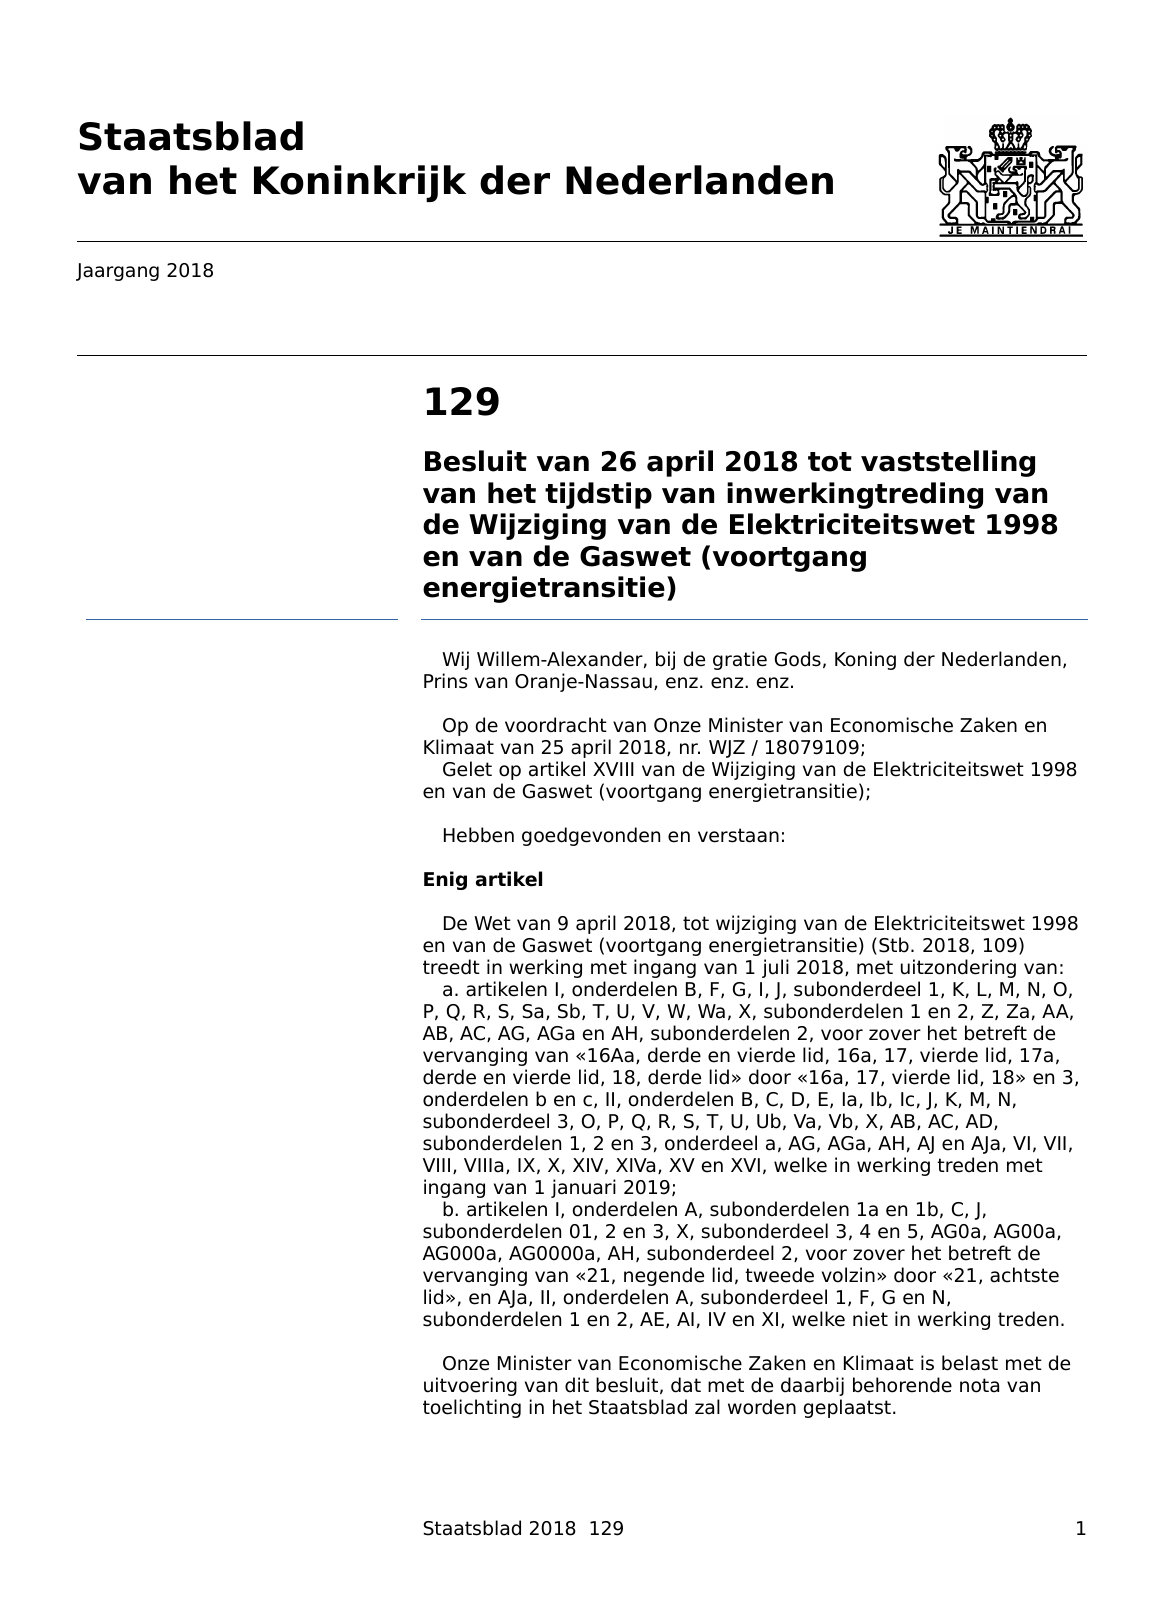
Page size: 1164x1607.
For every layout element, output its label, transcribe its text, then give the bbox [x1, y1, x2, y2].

text Hebben goedgevonden en verstaan: [422, 825, 1087, 847]
text Op de voordracht van Onze Minister van Economische Zaken en Klimaat van 25 april 2018, nr. WJZ / 18079109; [422, 715, 1087, 759]
table_header Staatsblad van het Koninkrijk der Nederlanden [77, 100, 886, 241]
text De Wet van 9 april 2018, tot wijziging van de Elektriciteitswet 1998 en van de Gaswet (voortgang energietransitie) (Stb. 2018, 109) treedt in werking met ingang van 1 juli 2018, met uitzondering van: [422, 913, 1087, 979]
subtitle 129 [422, 381, 1087, 424]
subtitle Enig artikel [422, 869, 1087, 891]
text b. artikelen I, onderdelen A, subonderdelen 1a en 1b, C, J, subonderdelen 01, 2 en 3, X, subonderdeel 3, 4 en 5, AG0a, AG00a, AG000a, AG0000a, AH, subonderdeel 2, voor zover het betreft de vervanging van «21, negende lid, tweede volzin» door «21, achtste lid», en AJa, II, onderdelen A, subonderdeel 1, F, G en N, subonderdelen 1 en 2, AE, AI, IV en XI, welke niet in werking treden. [422, 1199, 1087, 1331]
text Onze Minister van Economische Zaken en Klimaat is belast met de uitvoering van dit besluit, dat met de daarbij behorende nota van toelichting in het Staatsblad zal worden geplaatst. [422, 1353, 1087, 1419]
text Gelet op artikel XVIII van de Wijziging van de Elektriciteitswet 1998 en van de Gaswet (voortgang energietransitie); [422, 759, 1087, 803]
text Wij Willem-Alexander, bij de gratie Gods, Koning der Nederlanden, Prins van Oranje-Nassau, enz. enz. enz. [422, 649, 1087, 693]
text a. artikelen I, onderdelen B, F, G, I, J, subonderdeel 1, K, L, M, N, O, P, Q, R, S, Sa, Sb, T, U, V, W, Wa, X, subonderdelen 1 en 2, Z, Za, AA, AB, AC, AG, AGa en AH, subonderdelen 2, voor zover het betreft de vervanging van «16Aa, derde en vierde lid, 16a, 17, vierde lid, 17a, derde en vierde lid, 18, derde lid» door «16a, 17, vierde lid, 18» en 3, onderdelen b en c, II, onderdelen B, C, D, E, Ia, Ib, Ic, J, K, M, N, subonderdeel 3, O, P, Q, R, S, T, U, Ub, Va, Vb, X, AB, AC, AD, subonderdelen 1, 2 en 3, onderdeel a, AG, AGa, AH, AJ en AJa, VI, VII, VIII, VIIIa, IX, X, XIV, XIVa, XV en XVI, welke in werking treden met ingang van 1 januari 2019; [422, 979, 1087, 1199]
picture [936, 115, 1087, 240]
table_cell Jaargang 2018 [77, 242, 1087, 355]
text Besluit van 26 april 2018 tot vaststelling van het tijdstip van inwerkingtreding van de Wijziging van de Elektriciteitswet 1998 en van de Gaswet (voortgang energietransitie) [422, 447, 1087, 604]
table_header [886, 100, 1087, 241]
